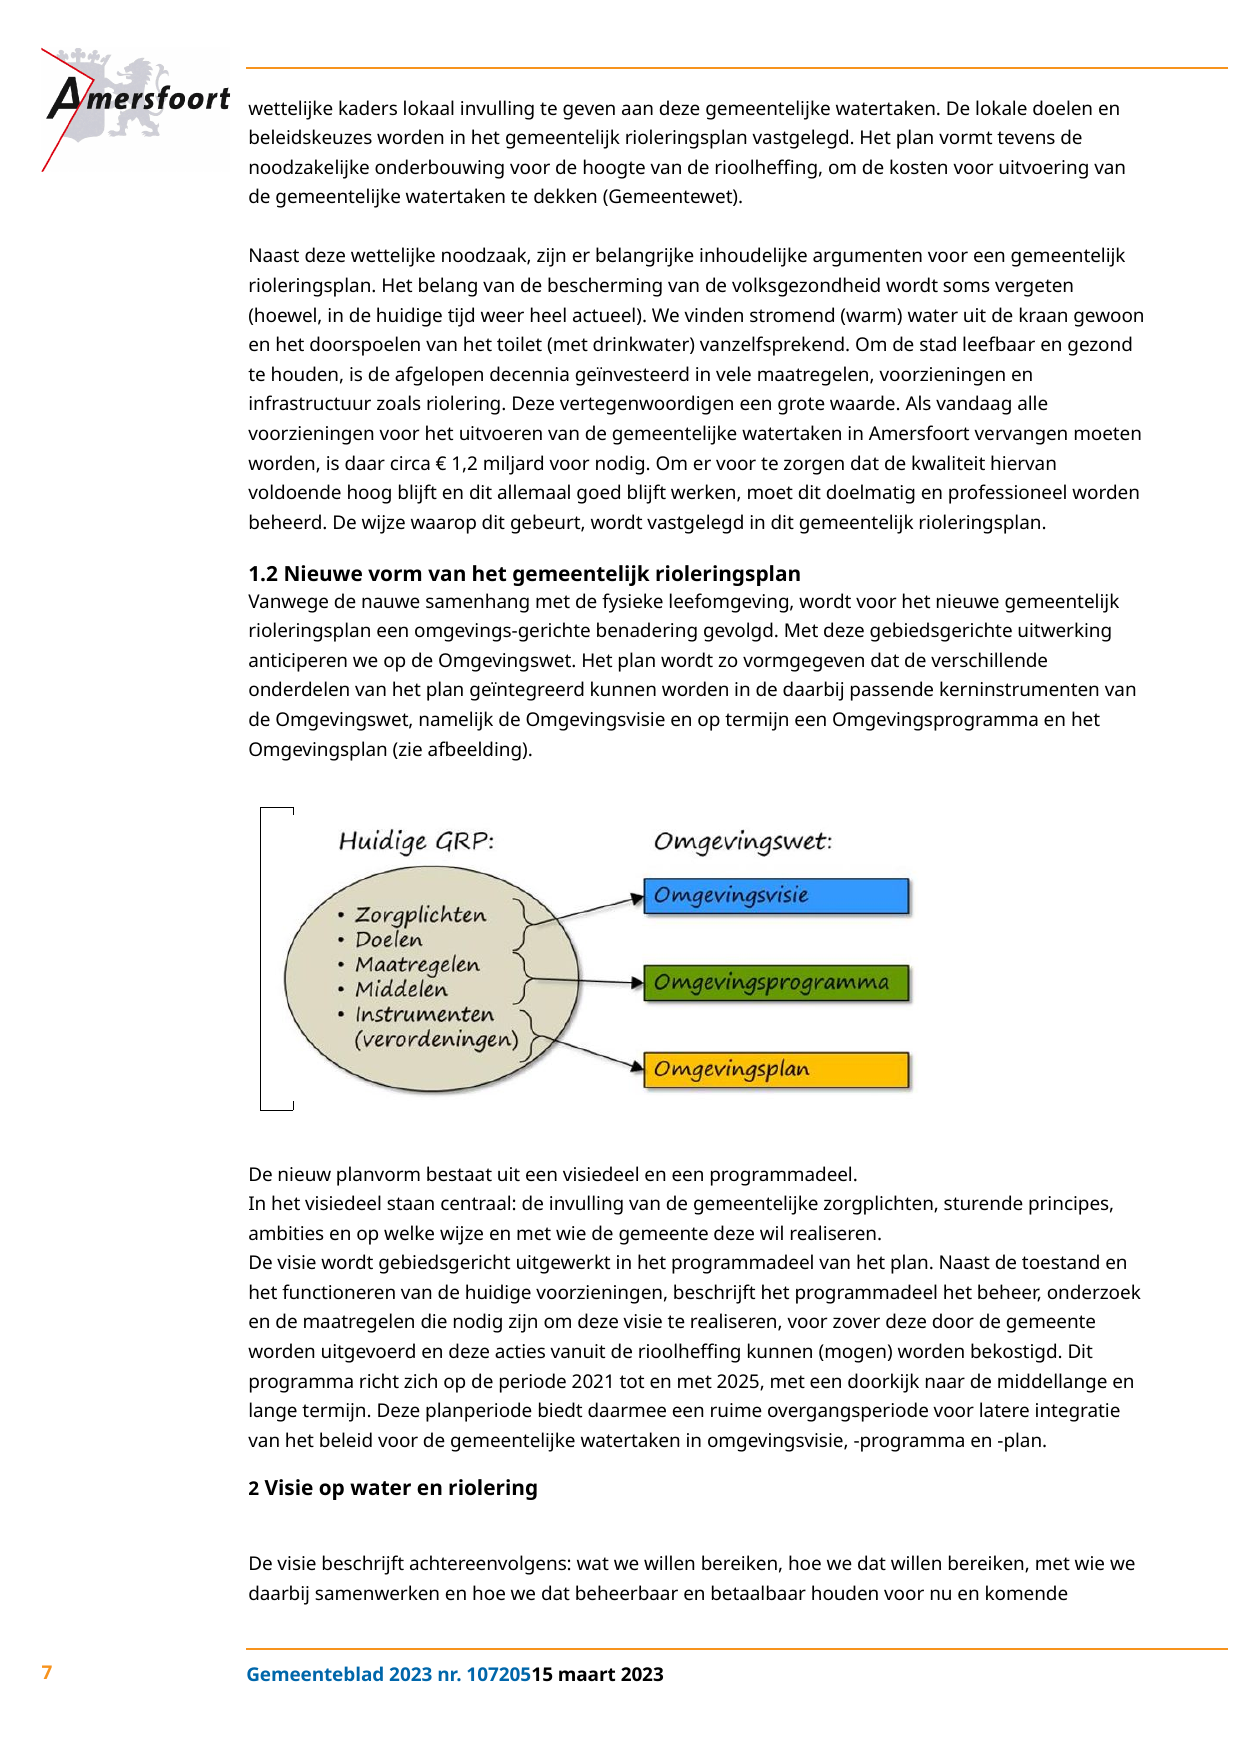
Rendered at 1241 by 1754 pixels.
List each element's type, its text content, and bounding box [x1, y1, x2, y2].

picture [268, 815, 919, 1101]
text In het visiedeel staan centraal: de invulling van de gemeentelijke zorgplichten, sturende principes, ambities en op welke wijze en met wie de gemeente deze wil realiseren. [248, 1190, 1152, 1246]
text 1.2 Nieuwe vorm van het gemeentelijk rioleringsplan [248, 559, 1152, 588]
text Naast deze wettelijke noodzaak, zijn er belangrijke inhoudelijke argumenten voor een gemeentelijk rioleringsplan. Het belang van de bescherming van de volksgezondheid wordt soms vergeten (hoewel, in de huidige tijd weer heel actueel). We vinden stromend (warm) water uit de kraan gewoon en het doorspoelen van het toilet (met drinkwater) vanzelfsprekend. Om de stad leefbaar en gezond te houden, is de afgelopen decennia geïnvesteerd in vele maatregelen, voorzieningen en infrastructuur zoals riolering. Deze vertegenwoordigen een grote waarde. Als vandaag alle voorzieningen voor het uitvoeren van de gemeentelijke watertaken in Amersfoort vervangen moeten worden, is daar circa € 1,2 miljard voor nodig. Om er voor te zorgen dat de kwaliteit hiervan voldoende hoog blijft en dit allemaal goed blijft werken, moet dit doelmatig en professioneel worden beheerd. De wijze waarop dit gebeurt, wordt vastgelegd in dit gemeentelijk rioleringsplan. [248, 243, 1152, 535]
text 2 Visie op water en riolering [248, 1473, 1152, 1501]
text Vanwege de nauwe samenhang met de fysieke leefomgeving, wordt voor het nieuwe gemeentelijk rioleringsplan een omgevings-gerichte benadering gevolgd. Met deze gebiedsgerichte uitwerking anticiperen we op de Omgevingswet. Het plan wordt zo vormgegeven dat de verschillende onderdelen van het plan geïntegreerd kunnen worden in de daarbij passende kerninstrumenten van de Omgevingswet, namelijk de Omgevingsvisie en op termijn een Omgevingsprogramma en het Omgevingsplan (zie afbeelding). [248, 588, 1152, 761]
picture [41, 47, 231, 172]
text De nieuw planvorm bestaat uit een visiedeel en een programmadeel. [248, 1161, 1152, 1187]
text wettelijke kaders lokaal invulling te geven aan deze gemeentelijke watertaken. De lokale doelen en beleidskeuzes worden in het gemeentelijk rioleringsplan vastgelegd. Het plan vormt tevens de noodzakelijke onderbouwing voor de hoogte van de rioolheffing, om de kosten voor uitvoering van de gemeentelijke watertaken te dekken (Gemeentewet). [248, 95, 1152, 209]
text De visie beschrijft achtereenvolgens: wat we willen bereiken, hoe we dat willen bereiken, met wie we daarbij samenwerken en hoe we dat beheerbaar en betaalbaar houden voor nu en komende [248, 1550, 1152, 1606]
text De visie wordt gebiedsgericht uitgewerkt in het programmadeel van het plan. Naast de toestand en het functioneren van de huidige voorzieningen, beschrijft het programmadeel het beheer, onderzoek en de maatregelen die nodig zijn om deze visie te realiseren, voor zover deze door de gemeente worden uitgevoerd en deze acties vanuit de rioolheffing kunnen (mogen) worden bekostigd. Dit programma richt zich op de periode 2021 tot en met 2025, met een doorkijk naar de middellange en lange termijn. Deze planperiode biedt daarmee een ruime overgangsperiode voor latere integratie van het beleid voor de gemeentelijke watertaken in omgevingsvisie, -programma en -plan. [248, 1249, 1152, 1453]
